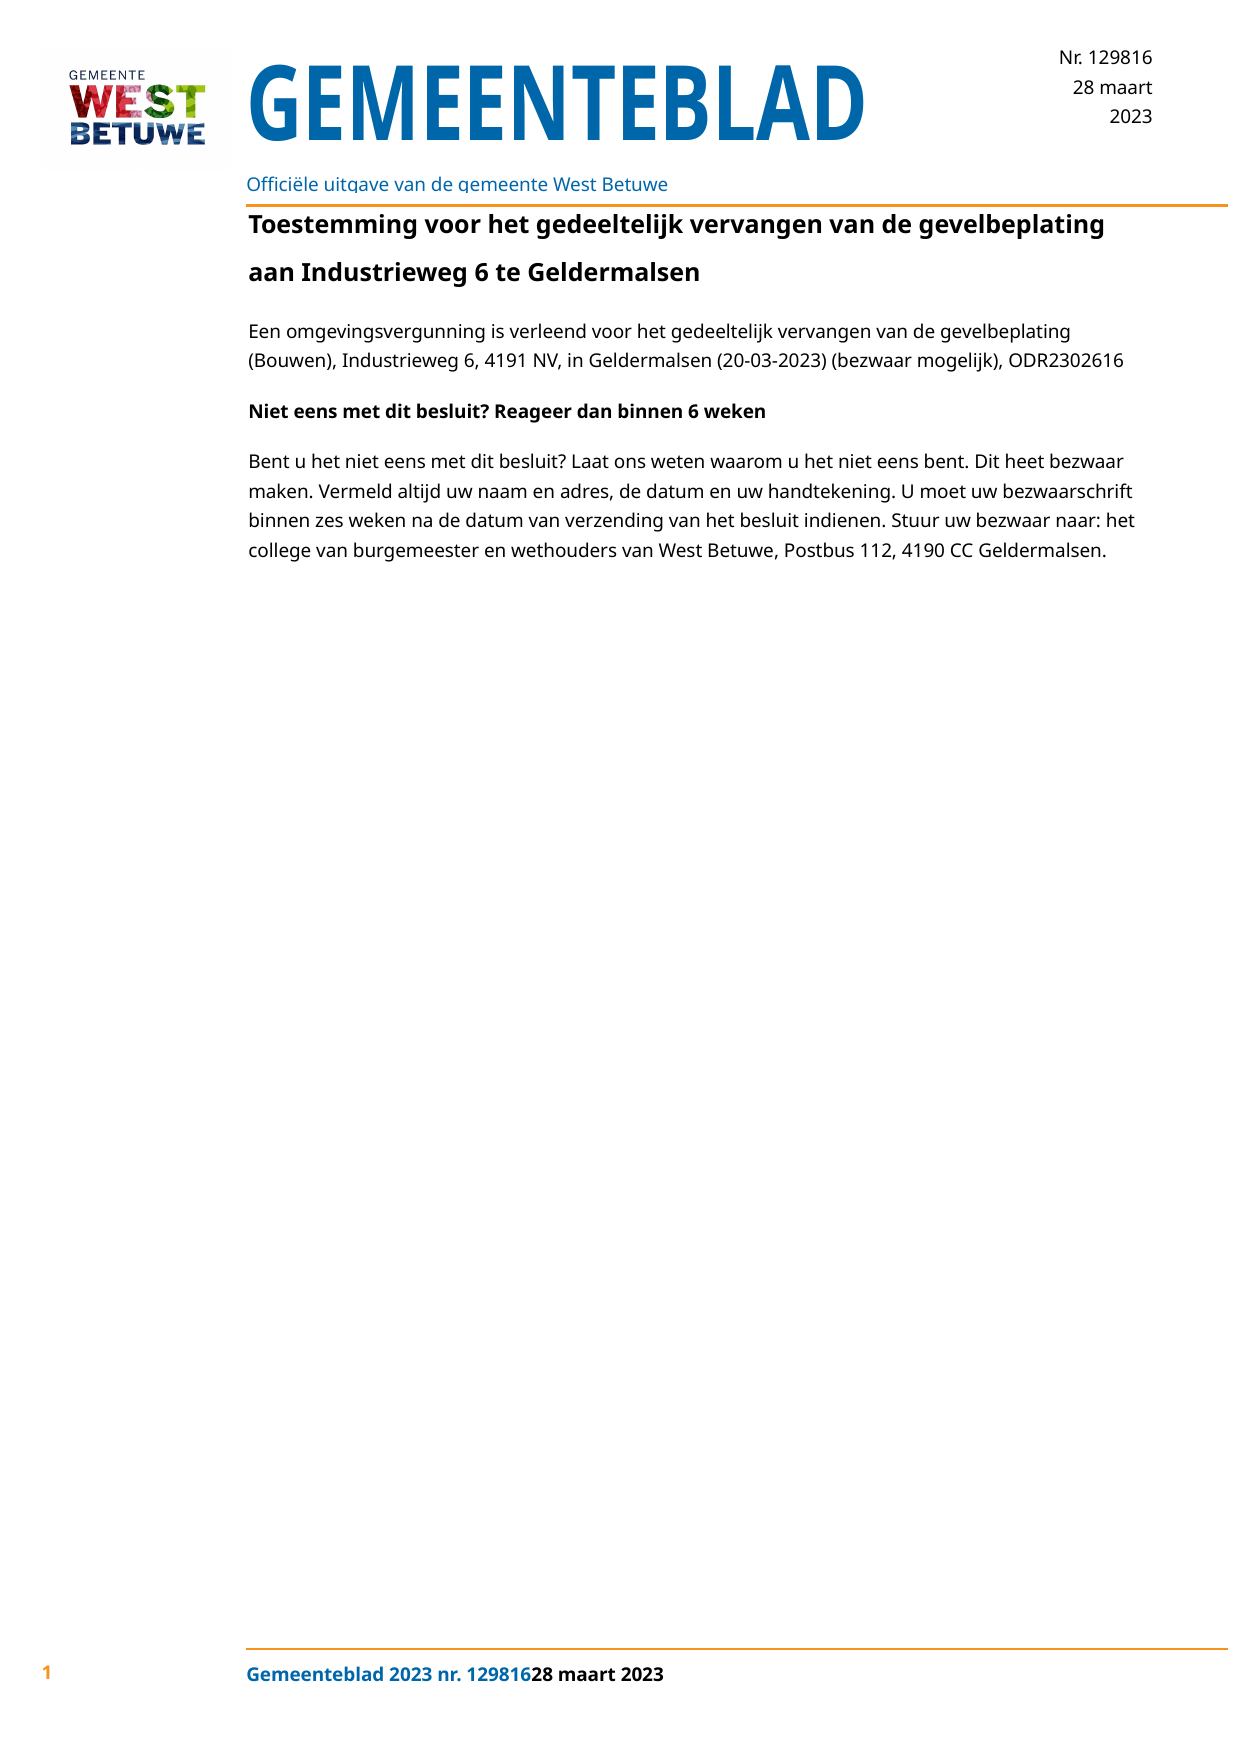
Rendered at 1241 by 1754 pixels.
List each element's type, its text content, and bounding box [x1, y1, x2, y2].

text Toestemming voor het gedeeltelijk vervangen van de gevelbeplating aan Industrieweg 6 te Geldermalsen [248, 207, 1152, 288]
text Een omgevingsvergunning is verleend voor het gedeeltelijk vervangen van de gevelbeplating (Bouwen), Industrieweg 6, 4191 NV, in Geldermalsen (20-03-2023) (bezwaar mogelijk), ODR2302616 [248, 318, 1152, 373]
picture [41, 47, 231, 172]
text Bent u het niet eens met dit besluit? Laat ons weten waarom u het niet eens bent. Dit heet bezwaar maken. Vermeld altijd uw naam en adres, de datum en uw handtekening. U moet uw bezwaarschrift binnen zes weken na de datum van verzending van het besluit indienen. Stuur uw bezwaar naar: het college van burgemeester en wethouders van West Betuwe, Postbus 112, 4190 CC Geldermalsen. [248, 448, 1152, 563]
text Niet eens met dit besluit? Reageer dan binnen 6 weken [248, 398, 1152, 424]
